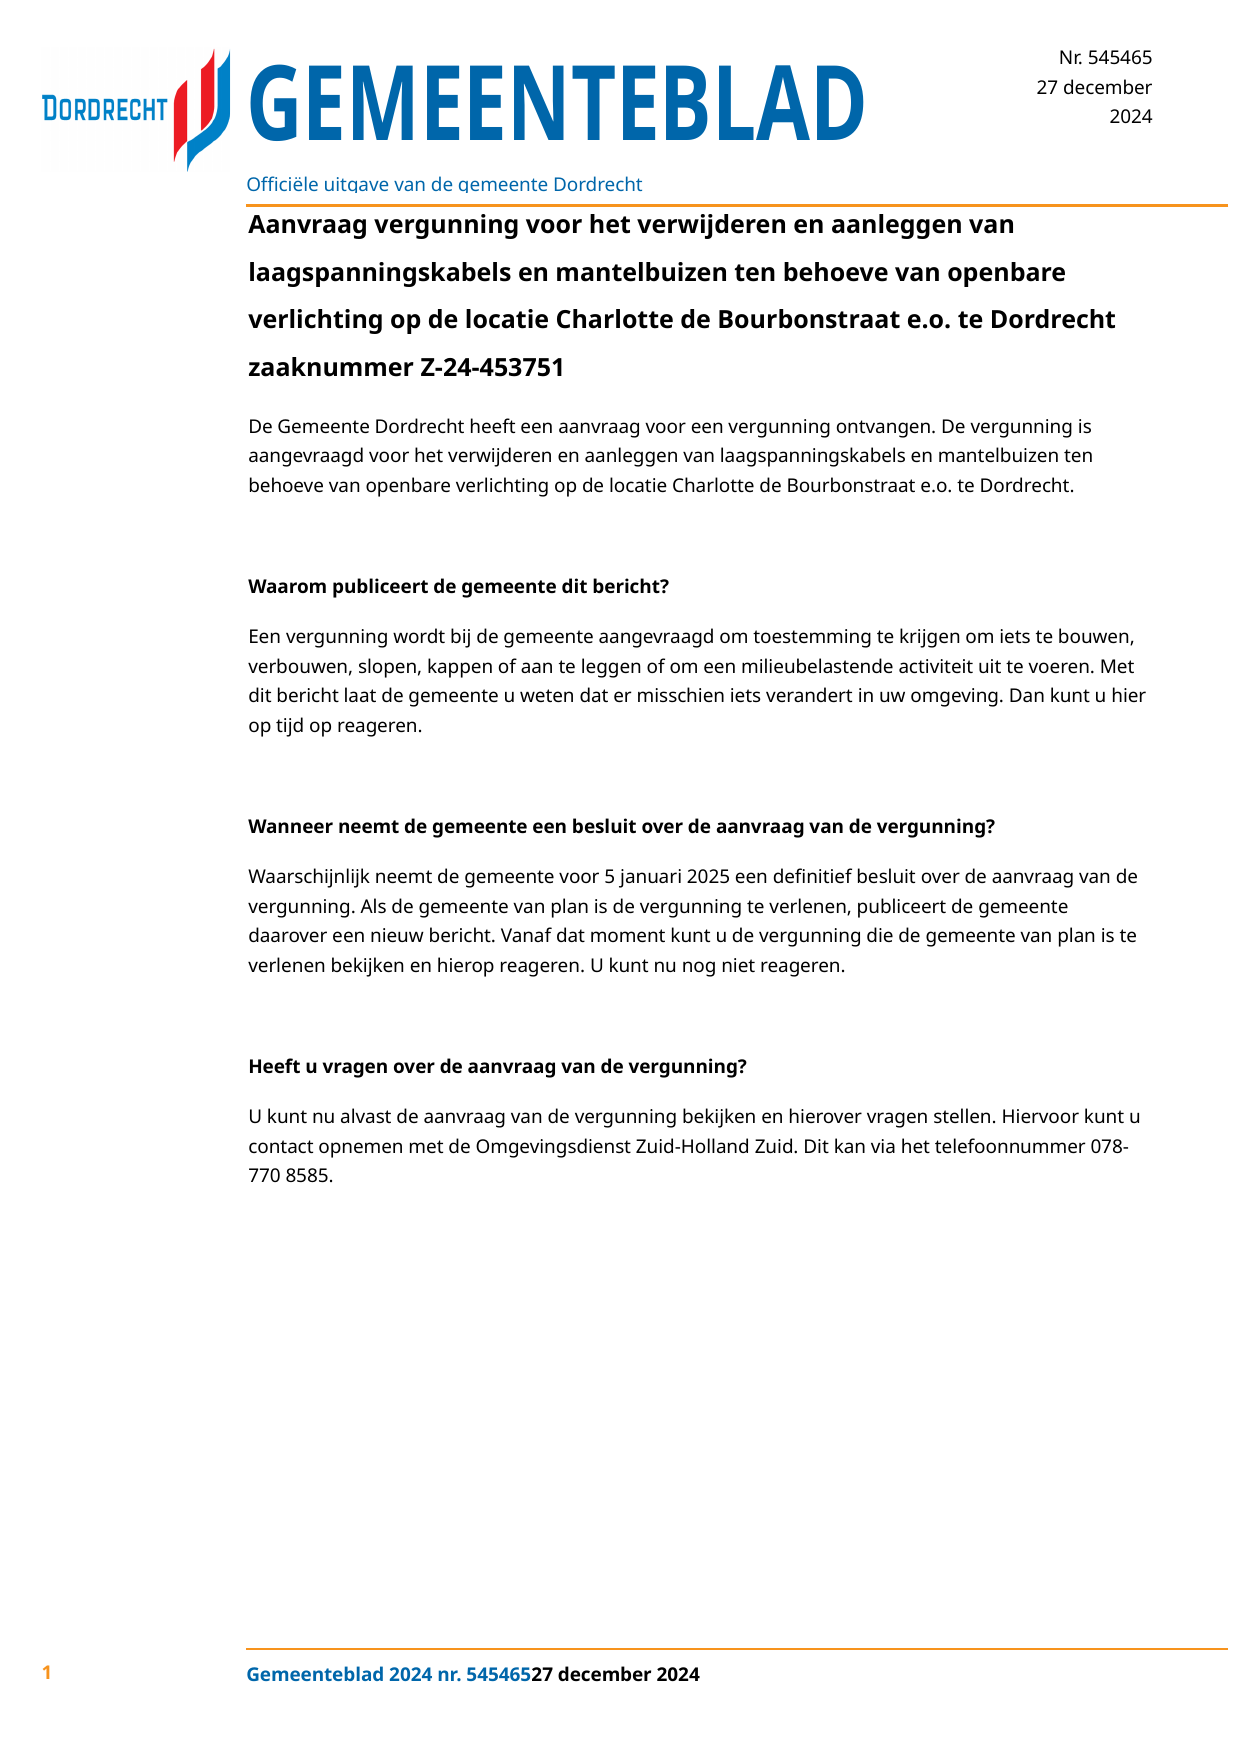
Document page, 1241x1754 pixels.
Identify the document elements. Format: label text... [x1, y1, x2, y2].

text Wanneer neemt de gemeente een besluit over de aanvraag van de vergunning? [248, 813, 1152, 839]
text Waarschijnlijk neemt de gemeente voor 5 januari 2025 een definitief besluit over de aanvraag van de vergunning. Als de gemeente van plan is de vergunning te verlenen, publiceert de gemeente daarover een nieuw bericht. Vanaf dat moment kunt u de vergunning die de gemeente van plan is te verlenen bekijken en hierop reageren. U kunt nu nog niet reageren. [248, 863, 1152, 978]
text Een vergunning wordt bij de gemeente aangevraagd om toestemming te krijgen om iets te bouwen, verbouwen, slopen, kappen of aan te leggen of om een milieubelastende activiteit uit te voeren. Met dit bericht laat de gemeente u weten dat er misschien iets verandert in uw omgeving. Dan kunt u hier op tijd op reageren. [248, 623, 1152, 738]
text De Gemeente Dordrecht heeft een aanvraag voor een vergunning ontvangen. De vergunning is aangevraagd voor het verwijderen en aanleggen van laagspanningskabels en mantelbuizen ten behoeve van openbare verlichting op de locatie Charlotte de Bourbonstraat e.o. te Dordrecht. [248, 413, 1152, 498]
text U kunt nu alvast de aanvraag van de vergunning bekijken en hierover vragen stellen. Hiervoor kunt u contact opnemen met de Omgevingsdienst Zuid-Holland Zuid. Dit kan via het telefoonnummer 078-770 8585. [248, 1103, 1152, 1188]
text Aanvraag vergunning voor het verwijderen en aanleggen van laagspanningskabels en mantelbuizen ten behoeve van openbare verlichting op de locatie Charlotte de Bourbonstraat e.o. te Dordrecht zaaknummer Z-24-453751 [248, 207, 1152, 384]
text Waarom publiceert de gemeente dit bericht? [248, 573, 1152, 599]
text Heeft u vragen over de aanvraag van de vergunning? [248, 1053, 1152, 1079]
picture [41, 47, 231, 172]
